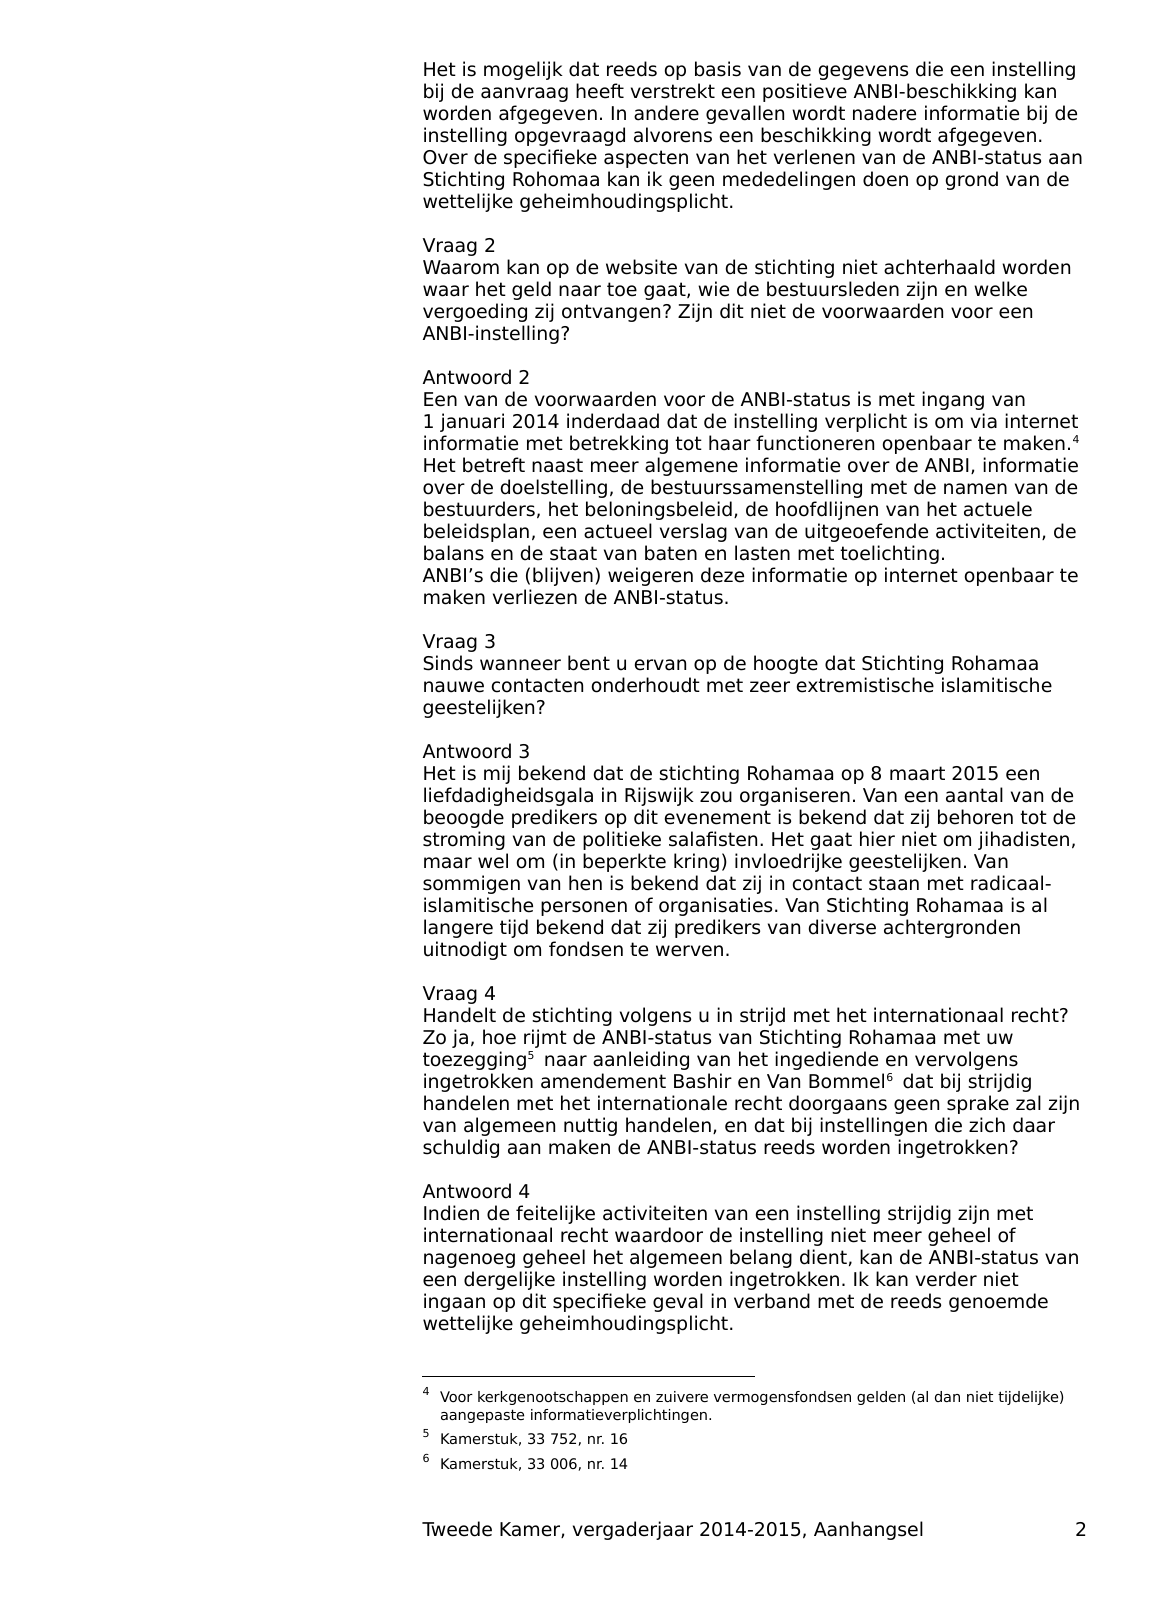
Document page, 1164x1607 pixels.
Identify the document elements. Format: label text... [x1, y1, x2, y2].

text Voor kerkgenootschappen en zuivere vermogensfondsen gelden (al dan niet tijdelijke) aangepaste informatieverplichtingen. [422, 1385, 1087, 1424]
text Antwoord 4 [422, 1181, 1087, 1203]
text Vraag 2 [422, 235, 1087, 257]
text Een van de voorwaarden voor de ANBI-status is met ingang van 1 januari 2014 inderdaad dat de instelling verplicht is om via internet informatie met betrekking tot haar functioneren openbaar te maken. Het betreft naast meer algemene informatie over de ANBI, informatie over de doelstelling, de bestuurssamenstelling met de namen van de bestuurders, het beloningsbeleid, de hoofdlijnen van het actuele beleidsplan, een actueel verslag van de uitgeoefende activiteiten, de balans en de staat van baten en lasten met toelichting. [422, 389, 1087, 565]
text Sinds wanneer bent u ervan op de hoogte dat Stichting Rohamaa nauwe contacten onderhoudt met zeer extremistische islamitische geestelijken? [422, 653, 1087, 719]
text Indien de feitelijke activiteiten van een instelling strijdig zijn met internationaal recht waardoor de instelling niet meer geheel of nagenoeg geheel het algemeen belang dient, kan de ANBI-status van een dergelijke instelling worden ingetrokken. Ik kan verder niet ingaan op dit specifieke geval in verband met de reeds genoemde wettelijke geheimhoudingsplicht. [422, 1203, 1087, 1335]
text Het is mij bekend dat de stichting Rohamaa op 8 maart 2015 een liefdadigheidsgala in Rijswijk zou organiseren. Van een aantal van de beoogde predikers op dit evenement is bekend dat zij behoren tot de stroming van de politieke salafisten. Het gaat hier niet om jihadisten, maar wel om (in beperkte kring) invloedrijke geestelijken. Van sommigen van hen is bekend dat zij in contact staan met radicaal-islamitische personen of organisaties. Van Stichting Rohamaa is al langere tijd bekend dat zij predikers van diverse achtergronden uitnodigt om fondsen te werven. [422, 763, 1087, 961]
text Kamerstuk, 33 006, nr. 14 [422, 1452, 1087, 1474]
text Handelt de stichting volgens u in strijd met het internationaal recht? Zo ja, hoe rijmt de ANBI-status van Stichting Rohamaa met uw toezegging naar aanleiding van het ingediende en vervolgens ingetrokken amendement Bashir en Van Bommel dat bij strijdig handelen met het internationale recht doorgaans geen sprake zal zijn van algemeen nuttig handelen, en dat bij instellingen die zich daar schuldig aan maken de ANBI-status reeds worden ingetrokken? [422, 1005, 1087, 1159]
text Antwoord 2 [422, 367, 1087, 389]
text Vraag 3 [422, 631, 1087, 653]
text Vraag 4 [422, 983, 1087, 1005]
text Kamerstuk, 33 752, nr. 16 [422, 1427, 1087, 1449]
text Het is mogelijk dat reeds op basis van de gegevens die een instelling bij de aanvraag heeft verstrekt een positieve ANBI-beschikking kan worden afgegeven. In andere gevallen wordt nadere informatie bij de instelling opgevraagd alvorens een beschikking wordt afgegeven. Over de specifieke aspecten van het verlenen van de ANBI-status aan Stichting Rohomaa kan ik geen mededelingen doen op grond van de wettelijke geheimhoudingsplicht. [422, 59, 1087, 213]
text Waarom kan op de website van de stichting niet achterhaald worden waar het geld naar toe gaat, wie de bestuursleden zijn en welke vergoeding zij ontvangen? Zijn dit niet de voorwaarden voor een ANBI-instelling? [422, 257, 1087, 345]
text Antwoord 3 [422, 741, 1087, 763]
text ANBI’s die (blijven) weigeren deze informatie op internet openbaar te maken verliezen de ANBI-status. [422, 565, 1087, 609]
